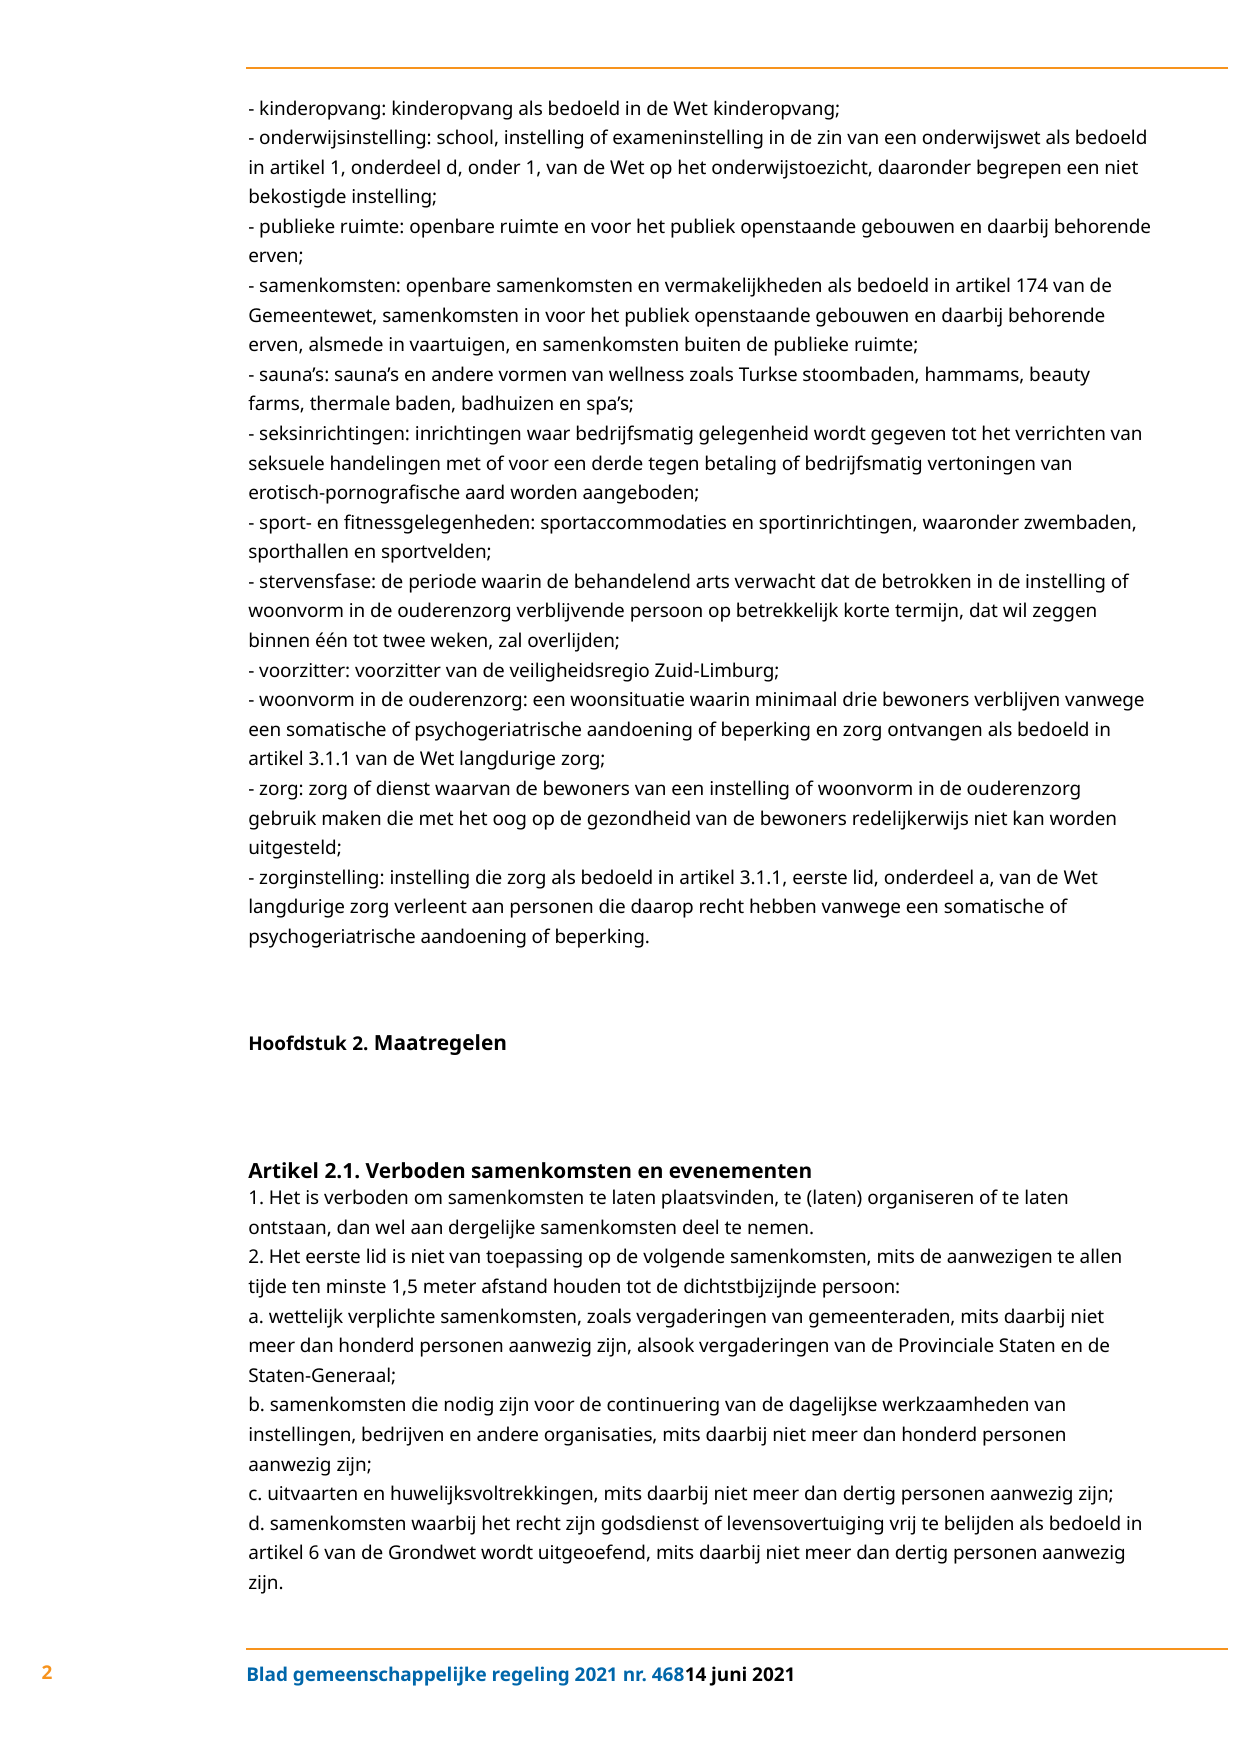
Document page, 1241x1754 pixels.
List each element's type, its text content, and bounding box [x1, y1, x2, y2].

text - samenkomsten: openbare samenkomsten en vermakelijkheden als bedoeld in artikel 174 van de Gemeentewet, samenkomsten in voor het publiek openstaande gebouwen en daarbij behorende erven, alsmede in vaartuigen, en samenkomsten buiten de publieke ruimte; [248, 272, 1152, 357]
text 2. Het eerste lid is niet van toepassing op de volgende samenkomsten, mits de aanwezigen te allen tijde ten minste 1,5 meter afstand houden tot de dichtstbijzijnde persoon: [248, 1244, 1152, 1299]
text - stervensfase: de periode waarin de behandelend arts verwacht dat de betrokken in de instelling of woonvorm in de ouderenzorg verblijvende persoon op betrekkelijk korte termijn, dat wil zeggen binnen één tot twee weken, zal overlijden; [248, 568, 1152, 653]
text - zorginstelling: instelling die zorg als bedoeld in artikel 3.1.1, eerste lid, onderdeel a, van de Wet langdurige zorg verleent aan personen die daarop recht hebben vanwege een somatische of psychogeriatrische aandoening of beperking. [248, 864, 1152, 949]
text - voorzitter: voorzitter van de veiligheidsregio Zuid-Limburg; [248, 657, 1152, 683]
text - zorg: zorg of dienst waarvan de bewoners van een instelling of woonvorm in de ouderenzorg gebruik maken die met het oog op de gezondheid van de bewoners redelijkerwijs niet kan worden uitgesteld; [248, 775, 1152, 860]
picture [41, 47, 231, 172]
text Hoofdstuk 2. Maatregelen [248, 1028, 1152, 1056]
text - kinderopvang: kinderopvang als bedoeld in de Wet kinderopvang; [248, 95, 1152, 121]
text c. uitvaarten en huwelijksvoltrekkingen, mits daarbij niet meer dan dertig personen aanwezig zijn; [248, 1480, 1152, 1506]
text 1. Het is verboden om samenkomsten te laten plaatsvinden, te (laten) organiseren of te laten ontstaan, dan wel aan dergelijke samenkomsten deel te nemen. [248, 1184, 1152, 1240]
text - onderwijsinstelling: school, instelling of exameninstelling in de zin van een onderwijswet als bedoeld in artikel 1, onderdeel d, onder 1, van de Wet op het onderwijstoezicht, daaronder begrepen een niet bekostigde instelling; [248, 124, 1152, 209]
text - publieke ruimte: openbare ruimte en voor het publiek openstaande gebouwen en daarbij behorende erven; [248, 213, 1152, 268]
text - seksinrichtingen: inrichtingen waar bedrijfsmatig gelegenheid wordt gegeven tot het verrichten van seksuele handelingen met of voor een derde tegen betaling of bedrijfsmatig vertoningen van erotisch-pornografische aard worden aangeboden; [248, 420, 1152, 505]
text Artikel 2.1. Verboden samenkomsten en evenementen [248, 1156, 1152, 1184]
text b. samenkomsten die nodig zijn voor de continuering van de dagelijkse werkzaamheden van instellingen, bedrijven en andere organisaties, mits daarbij niet meer dan honderd personen aanwezig zijn; [248, 1392, 1152, 1476]
text d. samenkomsten waarbij het recht zijn godsdienst of levensovertuiging vrij te belijden als bedoeld in artikel 6 van de Grondwet wordt uitgeoefend, mits daarbij niet meer dan dertig personen aanwezig zijn. [248, 1510, 1152, 1595]
text - sport- en fitnessgelegenheden: sportaccommodaties en sportinrichtingen, waaronder zwembaden, sporthallen en sportvelden; [248, 509, 1152, 564]
text a. wettelijk verplichte samenkomsten, zoals vergaderingen van gemeenteraden, mits daarbij niet meer dan honderd personen aanwezig zijn, alsook vergaderingen van de Provinciale Staten en de Staten-Generaal; [248, 1303, 1152, 1388]
text - woonvorm in de ouderenzorg: een woonsituatie waarin minimaal drie bewoners verblijven vanwege een somatische of psychogeriatrische aandoening of beperking en zorg ontvangen als bedoeld in artikel 3.1.1 van de Wet langdurige zorg; [248, 686, 1152, 771]
text - sauna’s: sauna’s en andere vormen van wellness zoals Turkse stoombaden, hammams, beauty farms, thermale baden, badhuizen en spa’s; [248, 361, 1152, 416]
